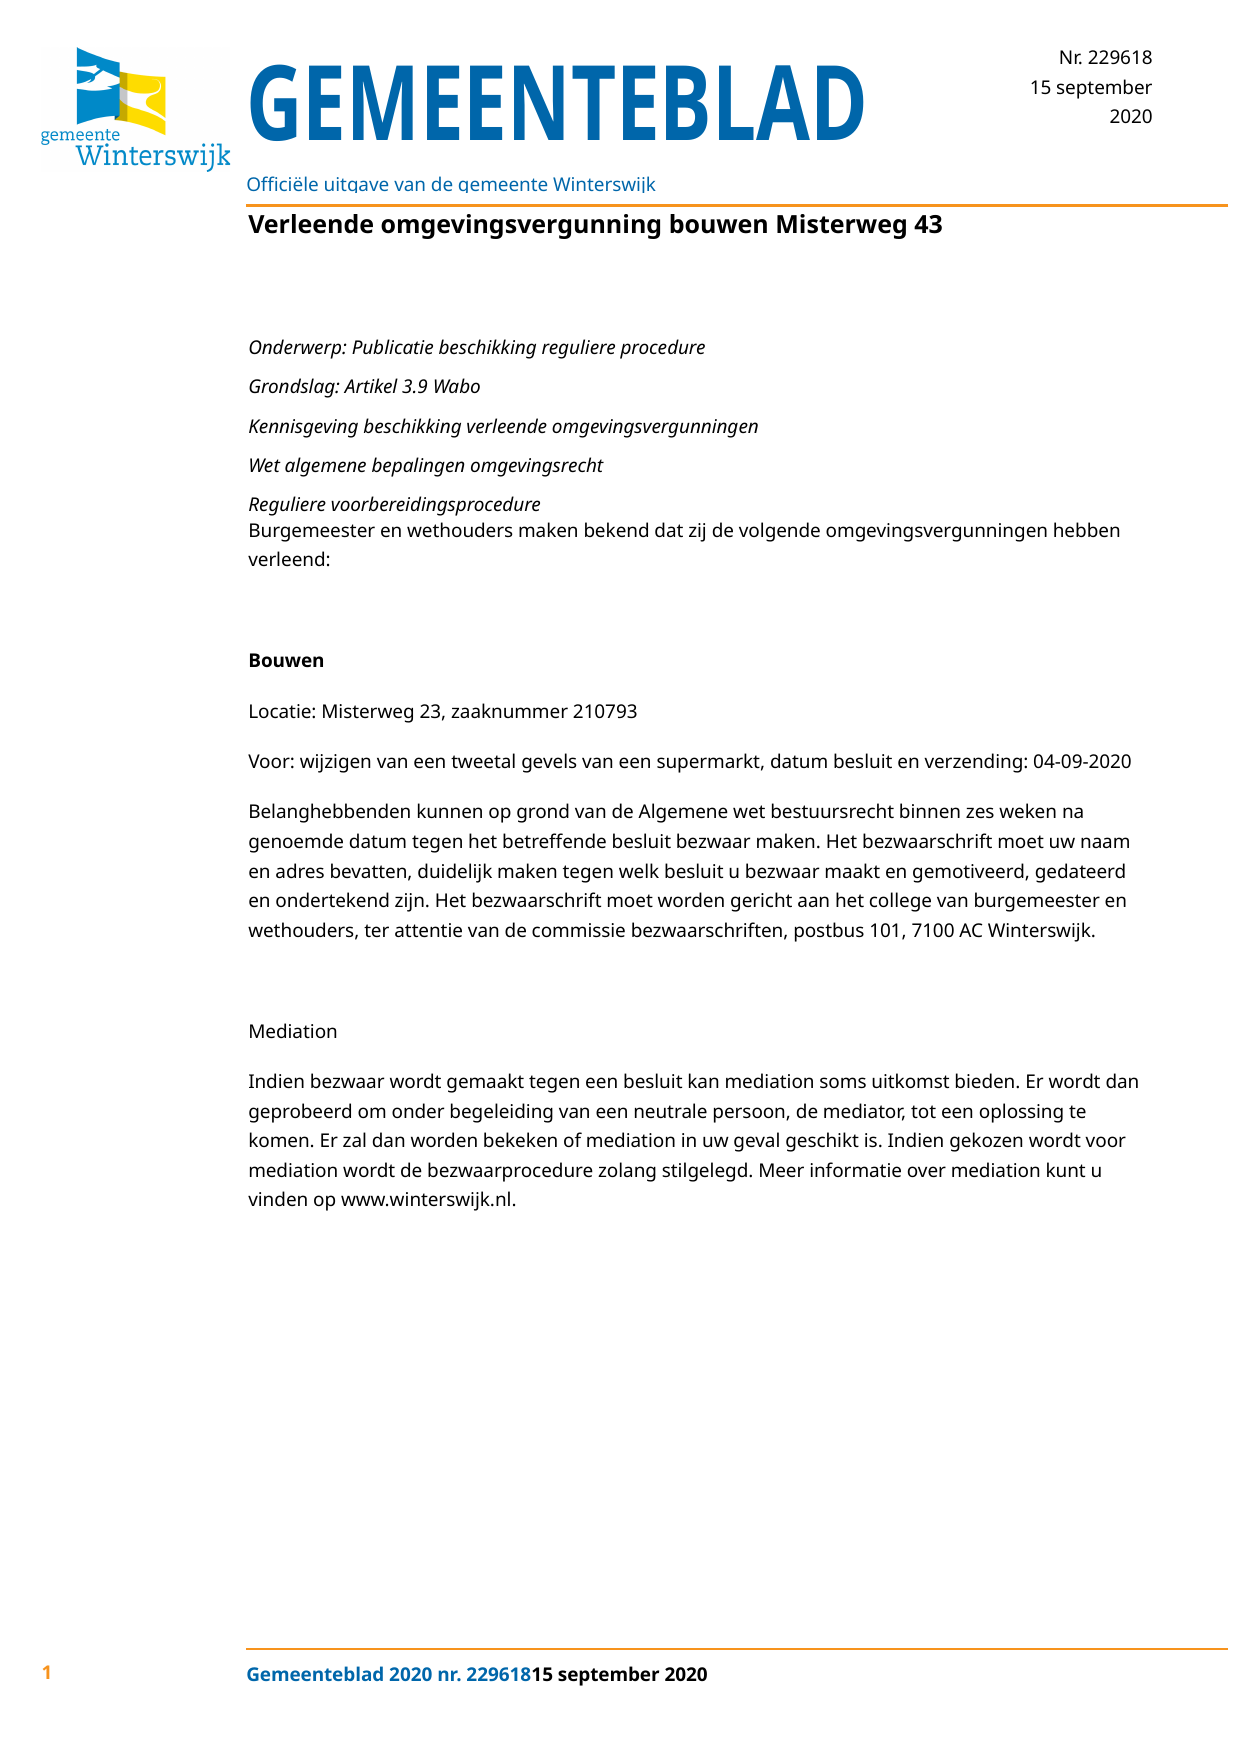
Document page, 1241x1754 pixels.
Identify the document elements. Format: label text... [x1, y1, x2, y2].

picture [225, 153, 231, 162]
text Voor: wijzigen van een tweetal gevels van een supermarkt, datum besluit en verzending: 04-09-2020 [248, 748, 1152, 774]
text Burgemeester en wethouders maken bekend dat zij de volgende omgevingsvergunningen hebben verleend: [248, 517, 1152, 572]
text Locatie: Misterweg 23, zaaknummer 210793 [248, 698, 1152, 724]
text Indien bezwaar wordt gemaakt tegen een besluit kan mediation soms uitkomst bieden. Er wordt dan geprobeerd om onder begeleiding van een neutrale persoon, de mediator, tot een oplossing te komen. Er zal dan worden bekeken of mediation in uw geval geschikt is. Indien gekozen wordt voor mediation wordt de bezwaarprocedure zolang stilgelegd. Meer informatie over mediation kunt u vinden op www.winterswijk.nl. [248, 1068, 1152, 1212]
text Grondslag: Artikel 3.9 Wabo [248, 373, 1152, 399]
text Mediation [248, 1018, 1152, 1044]
text Bouwen [248, 647, 1152, 673]
text Belanghebbenden kunnen op grond van de Algemene wet bestuursrecht binnen zes weken na genoemde datum tegen het betreffende besluit bezwaar maken. Het bezwaarschrift moet uw naam en adres bevatten, duidelijk maken tegen welk besluit u bezwaar maakt en gemotiveerd, gedateerd en ondertekend zijn. Het bezwaarschrift moet worden gericht aan het college van burgemeester en wethouders, ter attentie van de commissie bezwaarschriften, postbus 101, 7100 AC Winterswijk. [248, 799, 1152, 943]
text Kennisgeving beschikking verleende omgevingsvergunningen [248, 413, 1152, 438]
text Reguliere voorbereidingsprocedure [248, 491, 1152, 517]
picture [41, 47, 231, 172]
text Wet algemene bepalingen omgevingsrecht [248, 452, 1152, 478]
text Onderwerp: Publicatie beschikking reguliere procedure [248, 334, 1152, 360]
text Verleende omgevingsvergunning bouwen Misterweg 43 [248, 207, 1152, 241]
